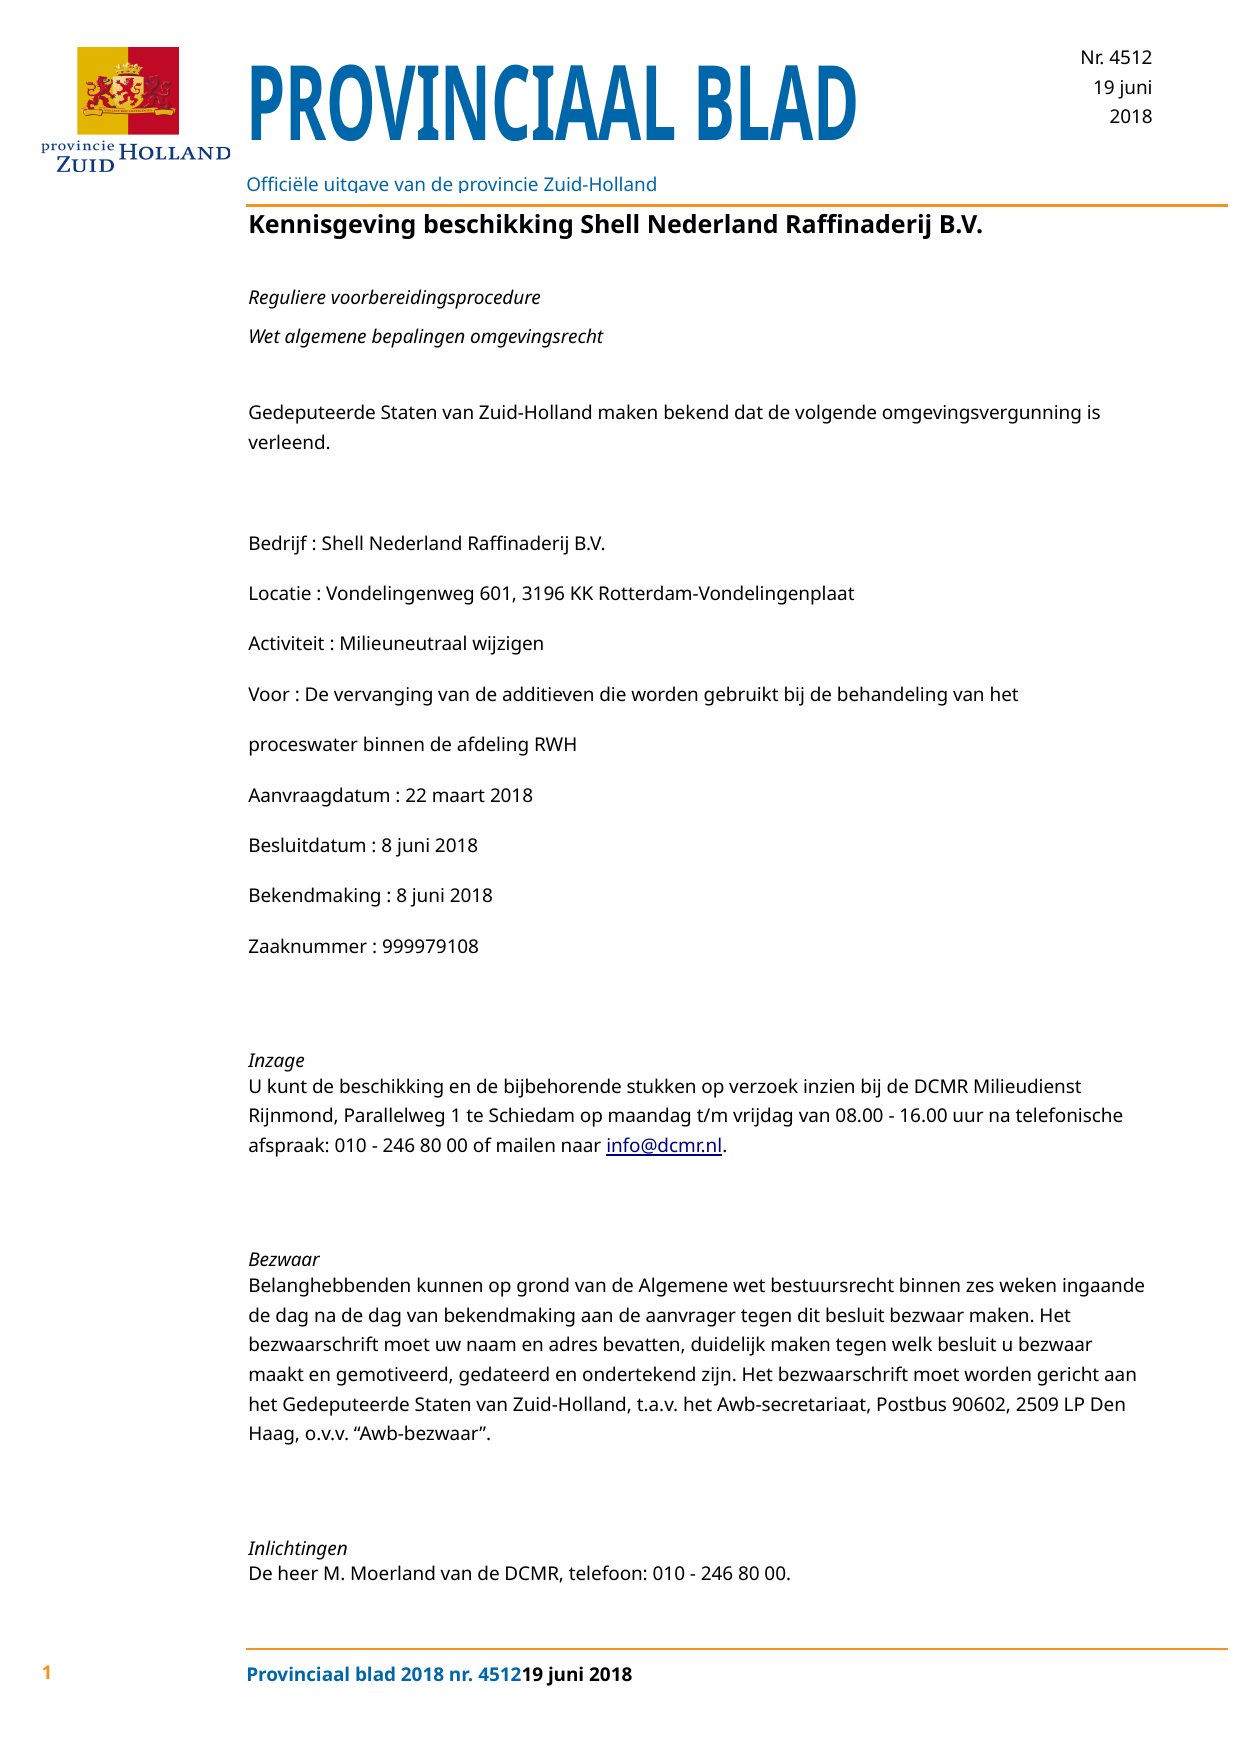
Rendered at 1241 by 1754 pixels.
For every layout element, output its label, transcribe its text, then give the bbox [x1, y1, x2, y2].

text De heer M. Moerland van de DCMR, telefoon: 010 - 246 80 00. [248, 1560, 1152, 1586]
text Activiteit : Milieuneutraal wijzigen [248, 631, 1152, 656]
text Besluitdatum : 8 juni 2018 [248, 832, 1152, 858]
text Locatie : Vondelingenweg 601, 3196 KK Rotterdam-Vondelingenplaat [248, 580, 1152, 606]
text Aanvraagdatum : 22 maart 2018 [248, 782, 1152, 807]
text Inlichtingen [248, 1535, 1152, 1560]
text Reguliere voorbereidingsprocedure [248, 284, 1152, 309]
text Wet algemene bepalingen omgevingsrecht [248, 323, 1152, 349]
text Inzage [248, 1047, 1152, 1073]
text Bekendmaking : 8 juni 2018 [248, 883, 1152, 908]
text U kunt de beschikking en de bijbehorende stukken op verzoek inzien bij de DCMR Milieudienst Rijnmond, Parallelweg 1 te Schiedam op maandag t/m vrijdag van 08.00 - 16.00 uur na telefonische afspraak: 010 - 246 80 00 of mailen naar info@dcmr.nl. [248, 1073, 1152, 1158]
text Gedeputeerde Staten van Zuid-Holland maken bekend dat de volgende omgevingsvergunning is verleend. [248, 399, 1152, 454]
text Bedrijf : Shell Nederland Raffinaderij B.V. [248, 530, 1152, 555]
text proceswater binnen de afdeling RWH [248, 731, 1152, 757]
picture [41, 47, 231, 172]
text Belanghebbenden kunnen op grond van de Algemene wet bestuursrecht binnen zes weken ingaande de dag na de dag van bekendmaking aan de aanvrager tegen dit besluit bezwaar maken. Het bezwaarschrift moet uw naam en adres bevatten, duidelijk maken tegen welk besluit u bezwaar maakt en gemotiveerd, gedateerd en ondertekend zijn. Het bezwaarschrift moet worden gericht aan het Gedeputeerde Staten van Zuid-Holland, t.a.v. het Awb-secretariaat, Postbus 90602, 2509 LP Den Haag, o.v.v. “Awb-bezwaar”. [248, 1272, 1152, 1446]
text Kennisgeving beschikking Shell Nederland Raffinaderij B.V. [248, 207, 1152, 241]
text Bezwaar [248, 1247, 1152, 1272]
text Voor : De vervanging van de additieven die worden gebruikt bij de behandeling van het [248, 681, 1152, 707]
text Zaaknummer : 999979108 [248, 933, 1152, 959]
